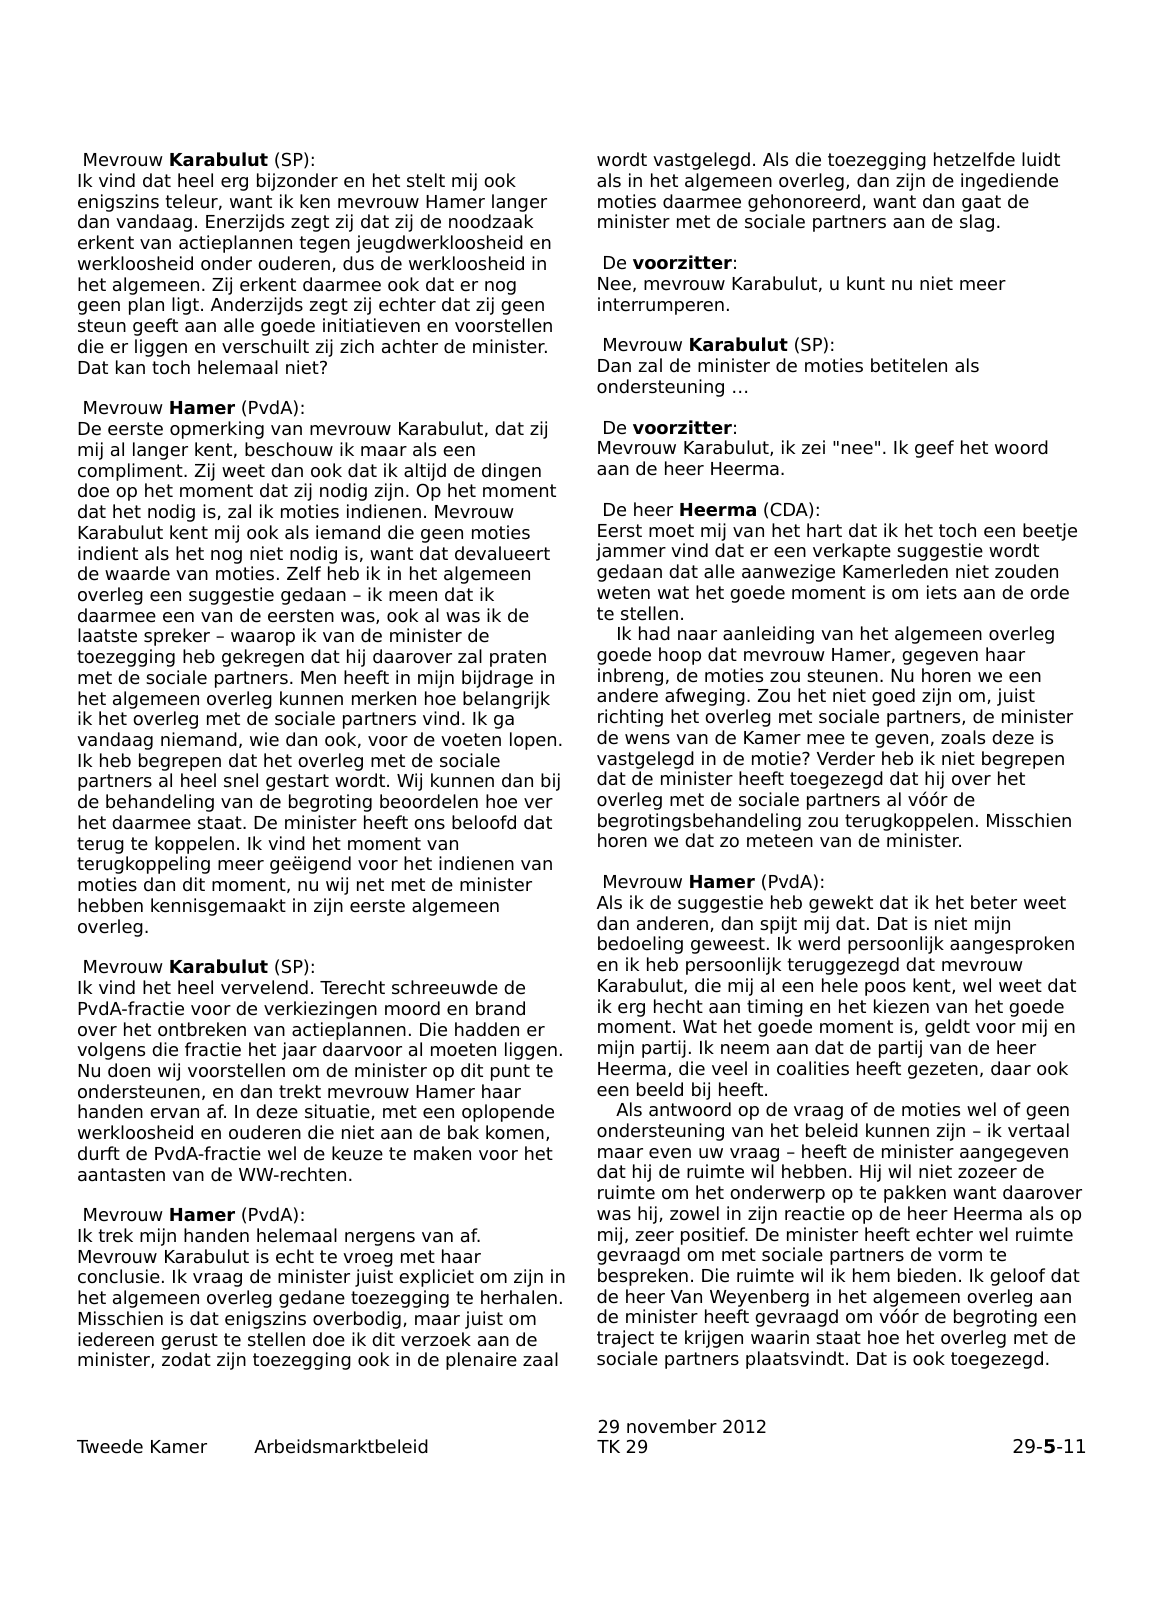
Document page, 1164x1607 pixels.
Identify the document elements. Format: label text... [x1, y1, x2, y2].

text Mevrouw Karabulut (SP): [77, 957, 567, 978]
text Nee, mevrouw Karabulut, u kunt nu niet meer interrumperen. [596, 274, 1087, 315]
text Mevrouw Karabulut (SP): [77, 150, 567, 171]
text Mevrouw Hamer (PvdA): [596, 872, 1087, 893]
text De heer Heerma (CDA): [596, 500, 1087, 520]
text wordt vastgelegd. Als die toezegging hetzelfde luidt als in het algemeen overleg, dan zijn de ingediende moties daarmee gehonoreerd, want dan gaat de minister met de sociale partners aan de slag. [596, 150, 1087, 233]
text De voorzitter: [596, 253, 1087, 274]
text De eerste opmerking van mevrouw Karabulut, dat zij mij al langer kent, beschouw ik maar als een compliment. Zij weet dan ook dat ik altijd de dingen doe op het moment dat zij nodig zijn. Op het moment dat het nodig is, zal ik moties indienen. Mevrouw Karabulut kent mij ook als iemand die geen moties indient als het nog niet nodig is, want dat devalueert de waarde van moties. Zelf heb ik in het algemeen overleg een suggestie gedaan – ik meen dat ik daarmee een van de eersten was, ook al was ik de laatste spreker – waarop ik van de minister de toezegging heb gekregen dat hij daarover zal praten met de sociale partners. Men heeft in mijn bijdrage in het algemeen overleg kunnen merken hoe belangrijk ik het overleg met de sociale partners vind. Ik ga vandaag niemand, wie dan ook, voor de voeten lopen. Ik heb begrepen dat het overleg met de sociale partners al heel snel gestart wordt. Wij kunnen dan bij de behandeling van de begroting beoordelen hoe ver het daarmee staat. De minister heeft ons beloofd dat terug te koppelen. Ik vind het moment van terugkoppeling meer geëigend voor het indienen van moties dan dit moment, nu wij net met de minister hebben kennisgemaakt in zijn eerste algemeen overleg. [77, 419, 567, 937]
text Mevrouw Karabulut, ik zei "nee". Ik geef het woord aan de heer Heerma. [596, 438, 1087, 480]
text Als antwoord op de vraag of de moties wel of geen ondersteuning van het beleid kunnen zijn – ik vertaal maar even uw vraag – heeft de minister aangegeven dat hij de ruimte wil hebben. Hij wil niet zozeer de ruimte om het onderwerp op te pakken want daarover was hij, zowel in zijn reactie op de heer Heerma als op mij, zeer positief. De minister heeft echter wel ruimte gevraagd om met sociale partners de vorm te bespreken. Die ruimte wil ik hem bieden. Ik geloof dat de heer Van Weyenberg in het algemeen overleg aan de minister heeft gevraagd om vóór de begroting een traject te krijgen waarin staat hoe het overleg met de sociale partners plaatsvindt. Dat is ook toegezegd. [596, 1100, 1087, 1369]
text Ik had naar aanleiding van het algemeen overleg goede hoop dat mevrouw Hamer, gegeven haar inbreng, de moties zou steunen. Nu horen we een andere afweging. Zou het niet goed zijn om, juist richting het overleg met sociale partners, de minister de wens van de Kamer mee te geven, zoals deze is vastgelegd in de motie? Verder heb ik niet begrepen dat de minister heeft toegezegd dat hij over het overleg met de sociale partners al vóór de begrotingsbehandeling zou terugkoppelen. Misschien horen we dat zo meteen van de minister. [596, 624, 1087, 852]
text Mevrouw Karabulut (SP): [596, 335, 1087, 356]
text Mevrouw Hamer (PvdA): [77, 1205, 567, 1226]
text Als ik de suggestie heb gewekt dat ik het beter weet dan anderen, dan spijt mij dat. Dat is niet mijn bedoeling geweest. Ik werd persoonlijk aangesproken en ik heb persoonlijk teruggezegd dat mevrouw Karabulut, die mij al een hele poos kent, wel weet dat ik erg hecht aan timing en het kiezen van het goede moment. Wat het goede moment is, geldt voor mij en mijn partij. Ik neem aan dat de partij van de heer Heerma, die veel in coalities heeft gezeten, daar ook een beeld bij heeft. [596, 893, 1087, 1100]
text De voorzitter: [596, 417, 1087, 438]
text Eerst moet mij van het hart dat ik het toch een beetje jammer vind dat er een verkapte suggestie wordt gedaan dat alle aanwezige Kamerleden niet zouden weten wat het goede moment is om iets aan de orde te stellen. [596, 520, 1087, 624]
text Mevrouw Hamer (PvdA): [77, 398, 567, 419]
text Dan zal de minister de moties betitelen als ondersteuning … [596, 356, 1087, 397]
text Ik trek mijn handen helemaal nergens van af. Mevrouw Karabulut is echt te vroeg met haar conclusie. Ik vraag de minister juist expliciet om zijn in het algemeen overleg gedane toezegging te herhalen. Misschien is dat enigszins overbodig, maar juist om iedereen gerust te stellen doe ik dit verzoek aan de minister, zodat zijn toezegging ook in de plenaire zaal [77, 1226, 567, 1371]
text Ik vind het heel vervelend. Terecht schreeuwde de PvdA-fractie voor de verkiezingen moord en brand over het ontbreken van actieplannen. Die hadden er volgens die fractie het jaar daarvoor al moeten liggen. Nu doen wij voorstellen om de minister op dit punt te ondersteunen, en dan trekt mevrouw Hamer haar handen ervan af. In deze situatie, met een oplopende werkloosheid en ouderen die niet aan de bak komen, durft de PvdA-fractie wel de keuze te maken voor het aantasten van de WW-rechten. [77, 978, 567, 1185]
text Ik vind dat heel erg bijzonder en het stelt mij ook enigszins teleur, want ik ken mevrouw Hamer langer dan vandaag. Enerzijds zegt zij dat zij de noodzaak erkent van actieplannen tegen jeugdwerkloosheid en werkloosheid onder ouderen, dus de werkloosheid in het algemeen. Zij erkent daarmee ook dat er nog geen plan ligt. Anderzijds zegt zij echter dat zij geen steun geeft aan alle goede initiatieven en voorstellen die er liggen en verschuilt zij zich achter de minister. Dat kan toch helemaal niet? [77, 171, 567, 378]
